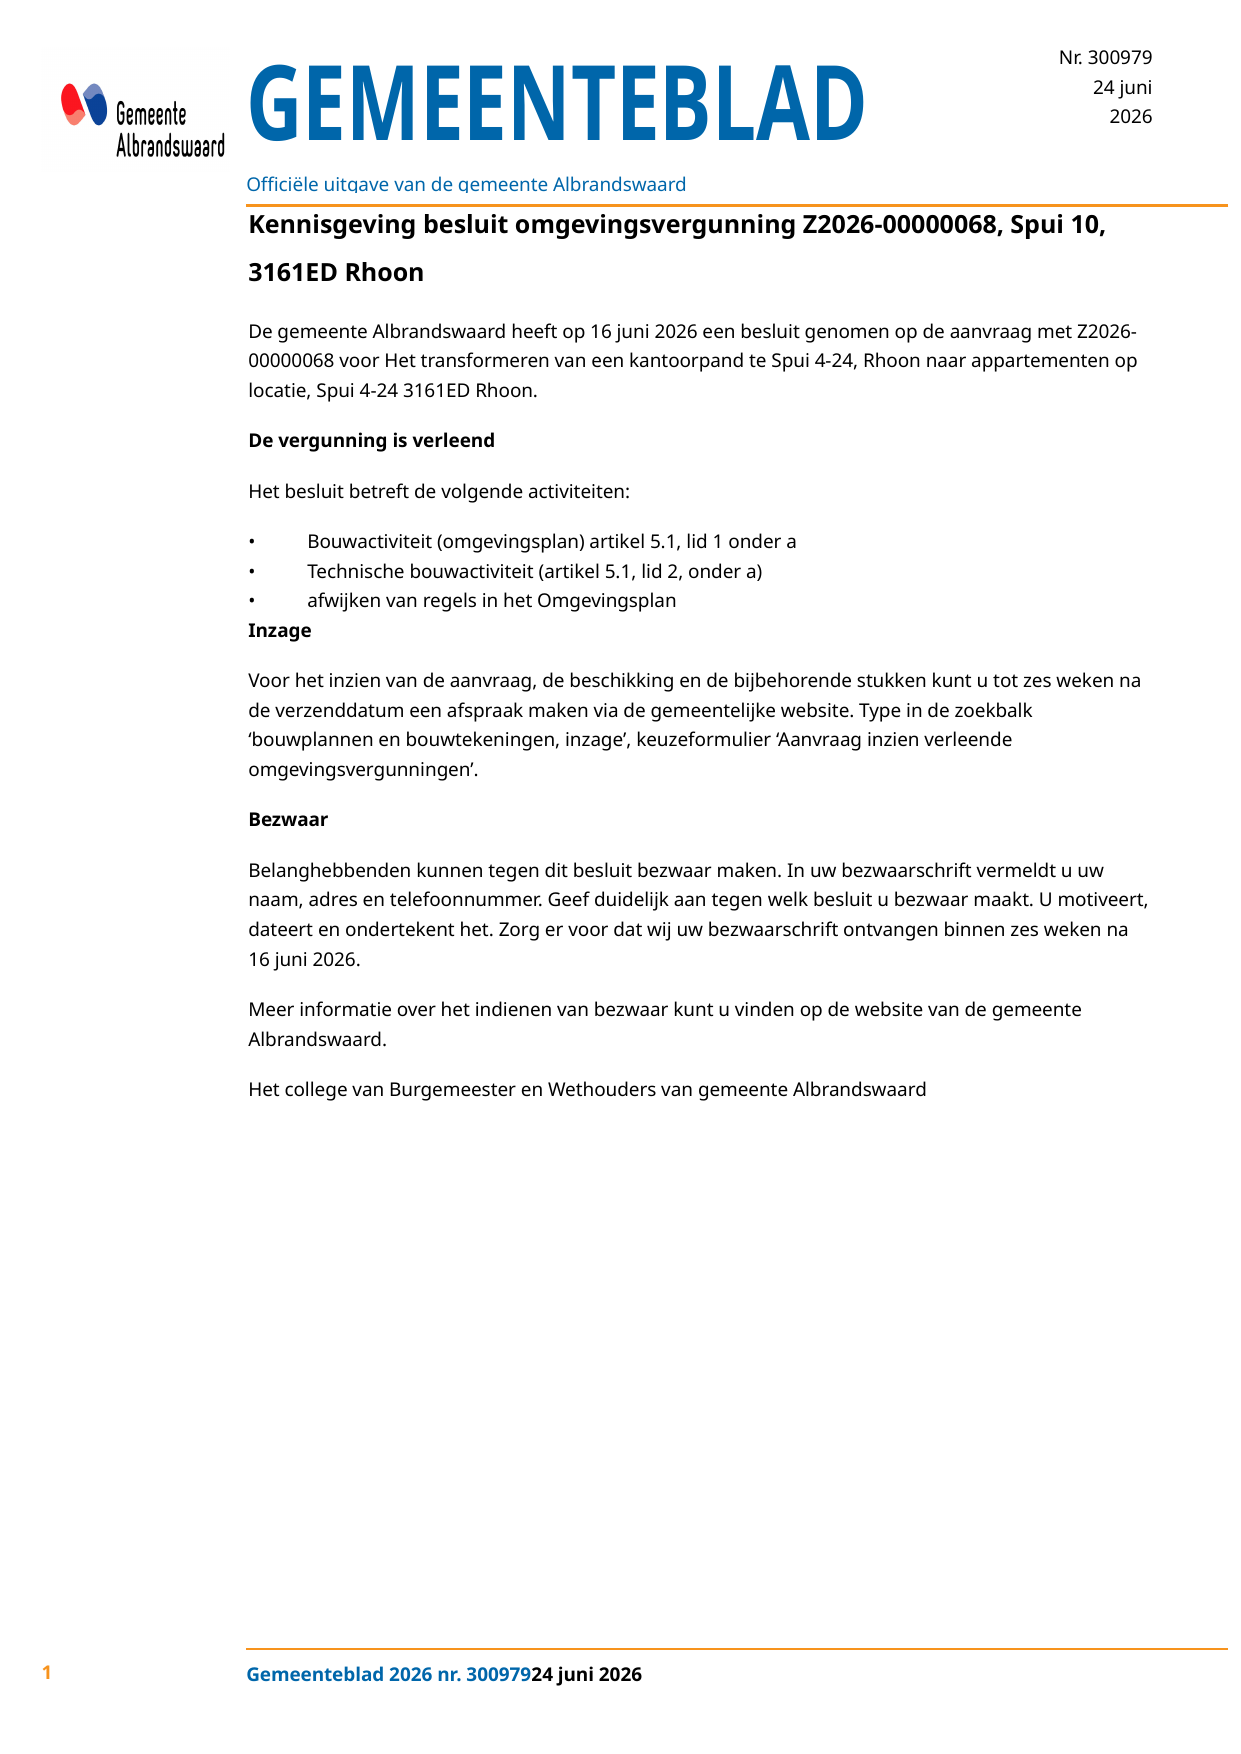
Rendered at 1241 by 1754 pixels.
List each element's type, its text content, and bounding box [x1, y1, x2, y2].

list afwijken van regels in het Omgevingsplan [248, 587, 1152, 613]
text Inzage [248, 617, 1152, 643]
text Het besluit betreft de volgende activiteiten: [248, 478, 1152, 504]
text Belanghebbenden kunnen tegen dit besluit bezwaar maken. In uw bezwaarschrift vermeldt u uw naam, adres en telefoonnummer. Geef duidelijk aan tegen welk besluit u bezwaar maakt. U motiveert, dateert en ondertekent het. Zorg er voor dat wij uw bezwaarschrift ontvangen binnen zes weken na 16 juni 2026. [248, 857, 1152, 972]
text De gemeente Albrandswaard heeft op 16 juni 2026 een besluit genomen op de aanvraag met Z2026-00000068 voor Het transformeren van een kantoorpand te Spui 4-24, Rhoon naar appartementen op locatie, Spui 4-24 3161ED Rhoon. [248, 318, 1152, 403]
list Technische bouwactiviteit (artikel 5.1, lid 2, onder a) [248, 558, 1152, 584]
text Bezwaar [248, 807, 1152, 832]
text De vergunning is verleend [248, 427, 1152, 453]
text Kennisgeving besluit omgevingsvergunning Z2026-00000068, Spui 10, 3161ED Rhoon [248, 207, 1152, 288]
text Voor het inzien van de aanvraag, de beschikking en de bijbehorende stukken kunt u tot zes weken na de verzenddatum een afspraak maken via de gemeentelijke website. Type in de zoekbalk ‘bouwplannen en bouwtekeningen, inzage’, keuzeformulier ‘Aanvraag inzien verleende omgevingsvergunningen’. [248, 667, 1152, 782]
text Het college van Burgemeester en Wethouders van gemeente Albrandswaard [248, 1076, 1152, 1102]
list Bouwactiviteit (omgevingsplan) artikel 5.1, lid 1 onder a [248, 528, 1152, 554]
picture [41, 47, 231, 172]
text Meer informatie over het indienen van bezwaar kunt u vinden op de website van de gemeente Albrandswaard. [248, 996, 1152, 1052]
